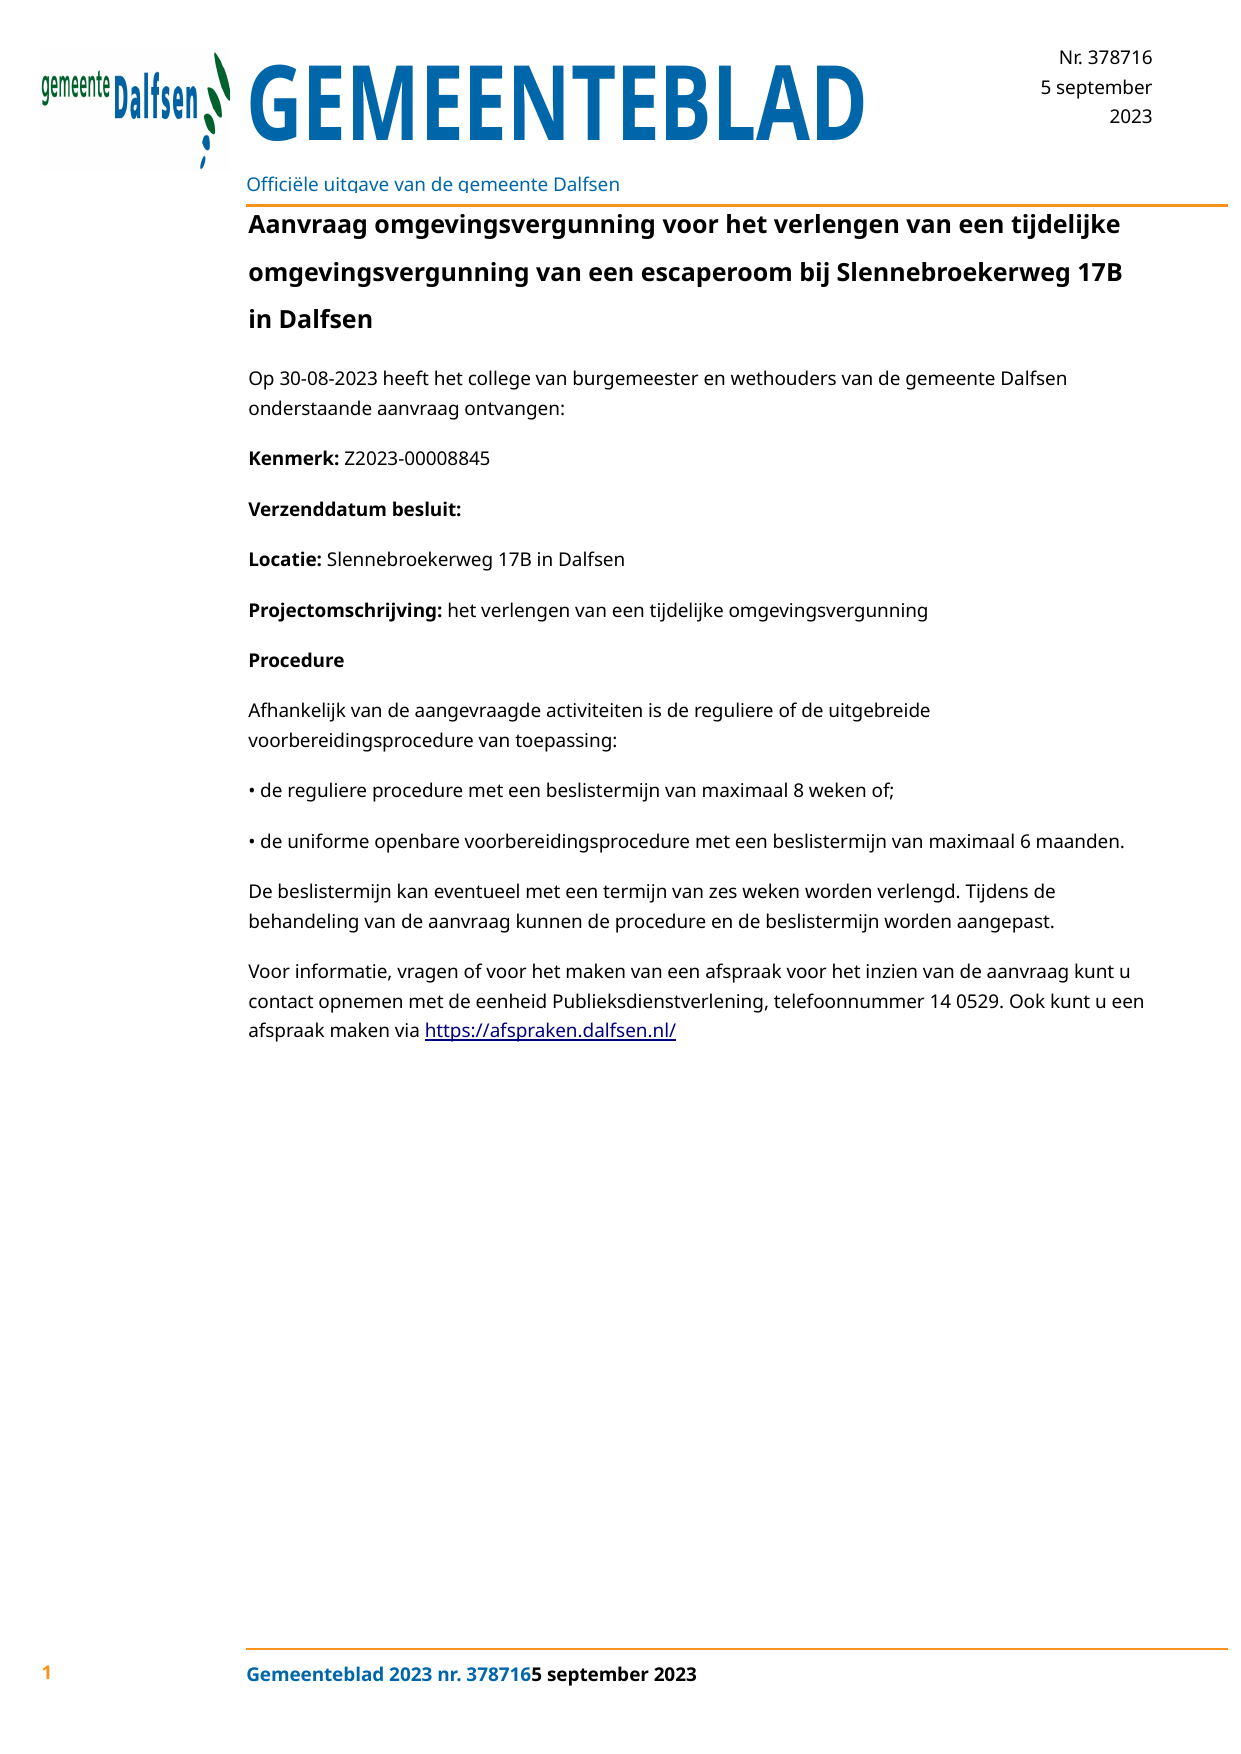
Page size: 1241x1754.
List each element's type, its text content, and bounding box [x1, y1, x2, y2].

text • de reguliere procedure met een beslistermijn van maximaal 8 weken of; [248, 778, 1152, 803]
text De beslistermijn kan eventueel met een termijn van zes weken worden verlengd. Tijdens de behandeling van de aanvraag kunnen de procedure en de beslistermijn worden aangepast. [248, 878, 1152, 934]
text Voor informatie, vragen of voor het maken van een afspraak voor het inzien van de aanvraag kunt u contact opnemen met de eenheid Publieksdienstverlening, telefoonnummer 14 0529. Ook kunt u een afspraak maken via https://afspraken.dalfsen.nl/ [248, 958, 1152, 1043]
text Op 30-08-2023 heeft het college van burgemeester en wethouders van de gemeente Dalfsen onderstaande aanvraag ontvangen: [248, 366, 1152, 421]
text Afhankelijk van de aangevraagde activiteiten is de reguliere of de uitgebreide voorbereidingsprocedure van toepassing: [248, 698, 1152, 753]
text • de uniforme openbare voorbereidingsprocedure met een beslistermijn van maximaal 6 maanden. [248, 828, 1152, 854]
text Kenmerk: Z2023-00008845 [248, 446, 1152, 471]
text Aanvraag omgevingsvergunning voor het verlengen van een tijdelijke omgevingsvergunning van een escaperoom bij Slennebroekerweg 17B in Dalfsen [248, 207, 1152, 336]
text Locatie: Slennebroekerweg 17B in Dalfsen [248, 546, 1152, 572]
text Projectomschrijving: het verlengen van een tijdelijke omgevingsvergunning [248, 597, 1152, 622]
text Procedure [248, 647, 1152, 673]
text Verzenddatum besluit: [248, 496, 1152, 522]
picture [41, 47, 231, 172]
